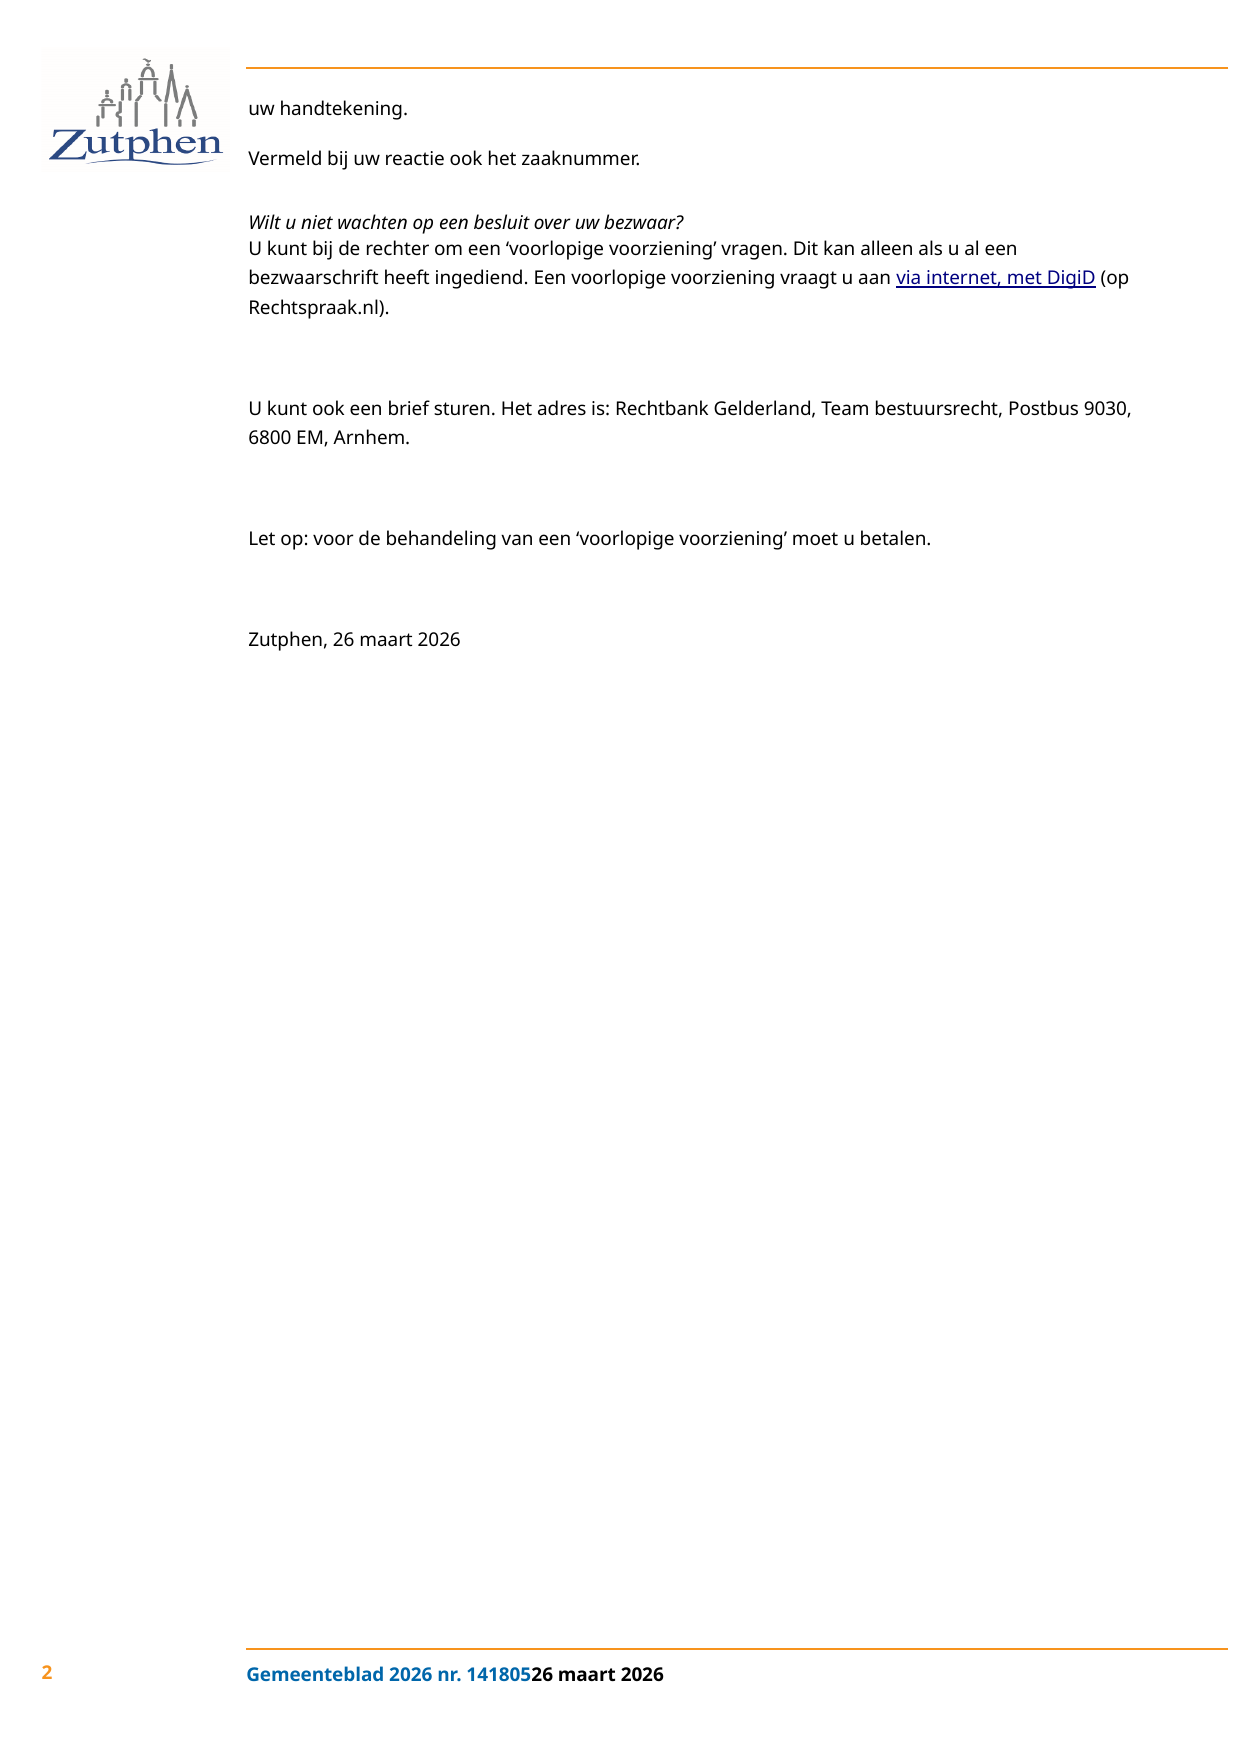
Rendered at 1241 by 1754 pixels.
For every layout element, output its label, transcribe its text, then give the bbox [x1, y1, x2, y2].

picture [41, 47, 231, 172]
text Zutphen, 26 maart 2026 [248, 626, 1152, 652]
text Wilt u niet wachten op een besluit over uw bezwaar? [248, 209, 1152, 235]
text U kunt bij de rechter om een ‘voorlopige voorziening’ vragen. Dit kan alleen als u al een bezwaarschrift heeft ingediend. Een voorlopige voorziening vraagt u aan via internet, met DigiD (op Rechtspraak.nl). [248, 235, 1152, 320]
text U kunt ook een brief sturen. Het adres is: Rechtbank Gelderland, Team bestuursrecht, Postbus 9030, 6800 EM, Arnhem. [248, 395, 1152, 450]
text Vermeld bij uw reactie ook het zaaknummer. [248, 145, 1152, 171]
text uw handtekening. [248, 95, 1152, 121]
text Let op: voor de behandeling van een ‘voorlopige voorziening’ moet u betalen. [248, 525, 1152, 551]
